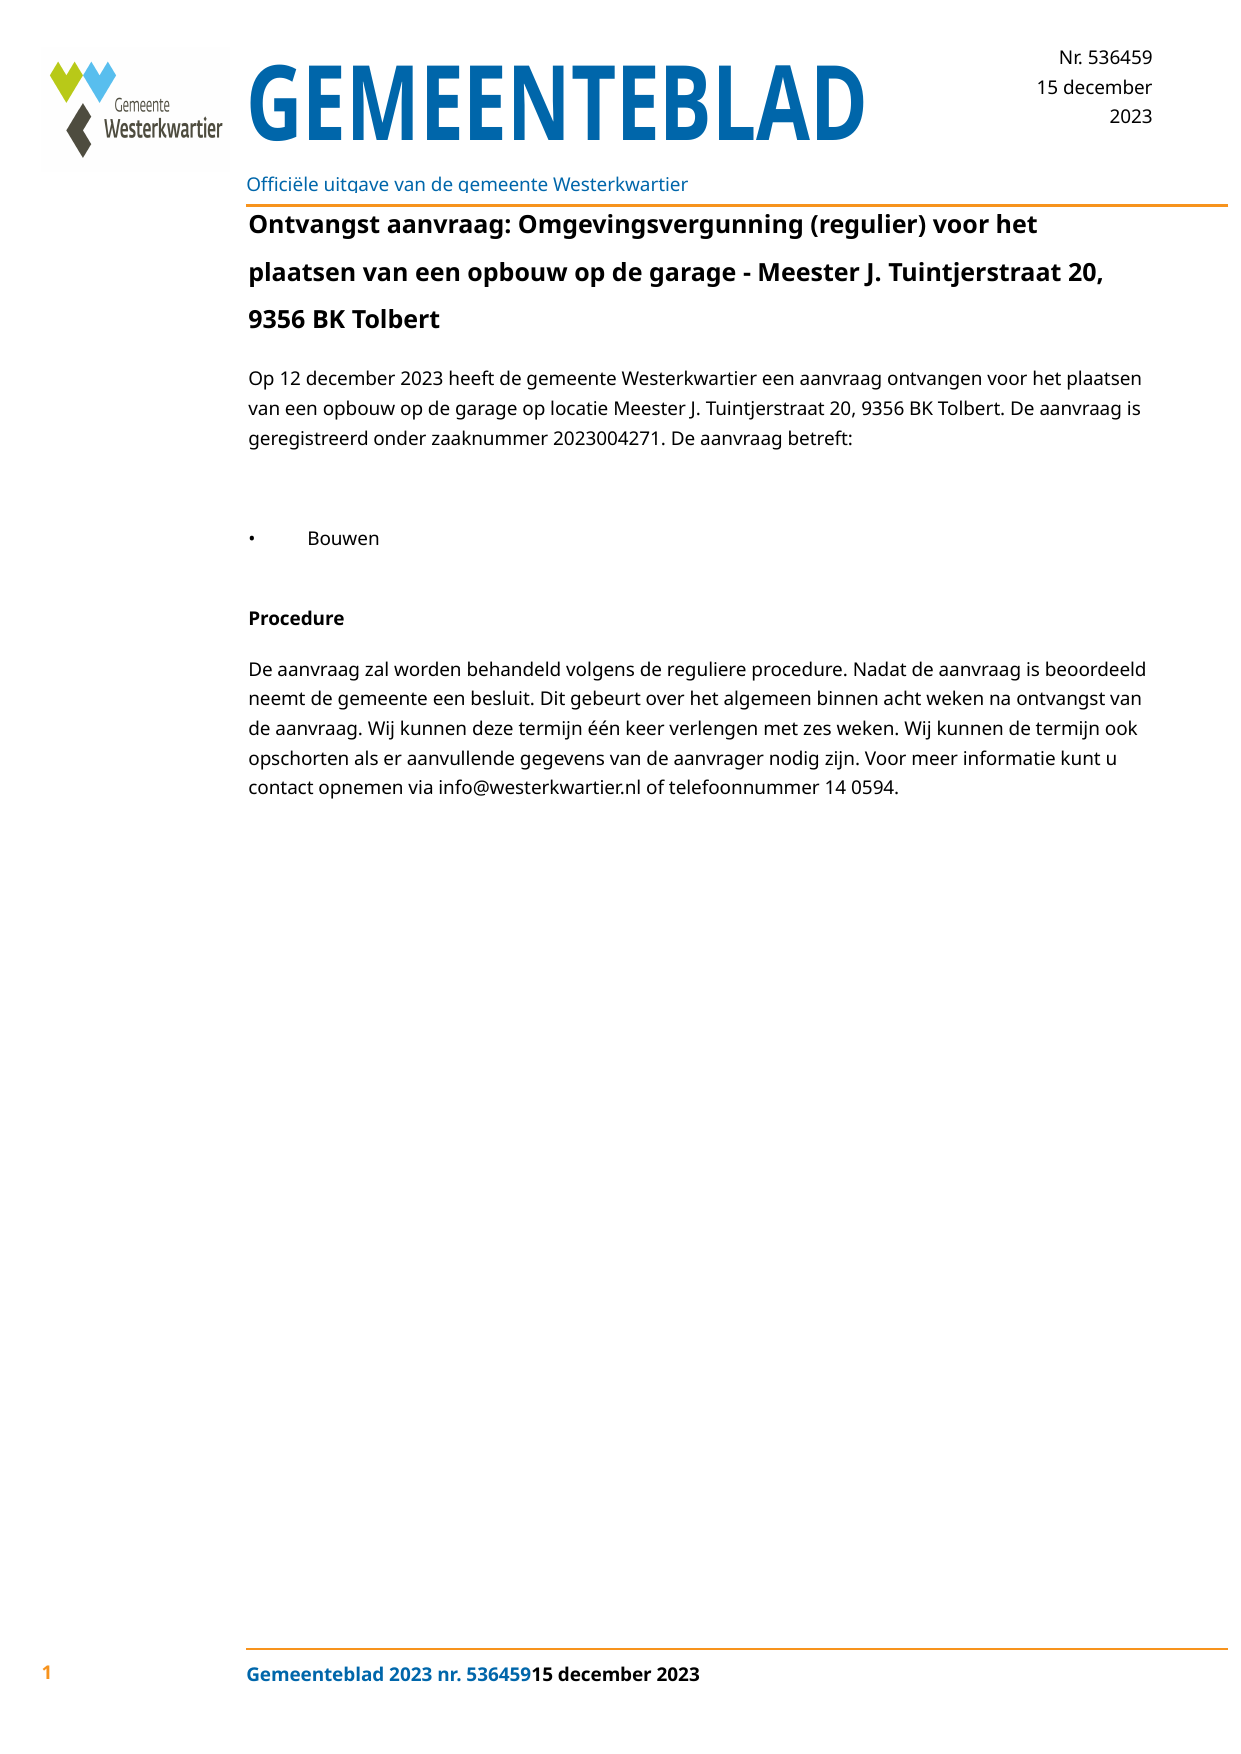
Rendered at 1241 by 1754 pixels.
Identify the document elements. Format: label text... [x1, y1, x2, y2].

list Bouwen [248, 526, 1152, 551]
text Ontvangst aanvraag: Omgevingsvergunning (regulier) voor het plaatsen van een opbouw op de garage - Meester J. Tuintjerstraat 20, 9356 BK Tolbert [248, 207, 1152, 336]
picture [41, 47, 231, 172]
text Procedure [248, 606, 1152, 631]
text De aanvraag zal worden behandeld volgens de reguliere procedure. Nadat de aanvraag is beoordeeld neemt de gemeente een besluit. Dit gebeurt over het algemeen binnen acht weken na ontvangst van de aanvraag. Wij kunnen deze termijn één keer verlengen met zes weken. Wij kunnen de termijn ook opschorten als er aanvullende gegevens van de aanvrager nodig zijn. Voor meer informatie kunt u contact opnemen via info@westerkwartier.nl of telefoonnummer 14 0594. [248, 656, 1152, 800]
text Op 12 december 2023 heeft de gemeente Westerkwartier een aanvraag ontvangen voor het plaatsen van een opbouw op de garage op locatie Meester J. Tuintjerstraat 20, 9356 BK Tolbert. De aanvraag is geregistreerd onder zaaknummer 2023004271. De aanvraag betreft: [248, 366, 1152, 450]
